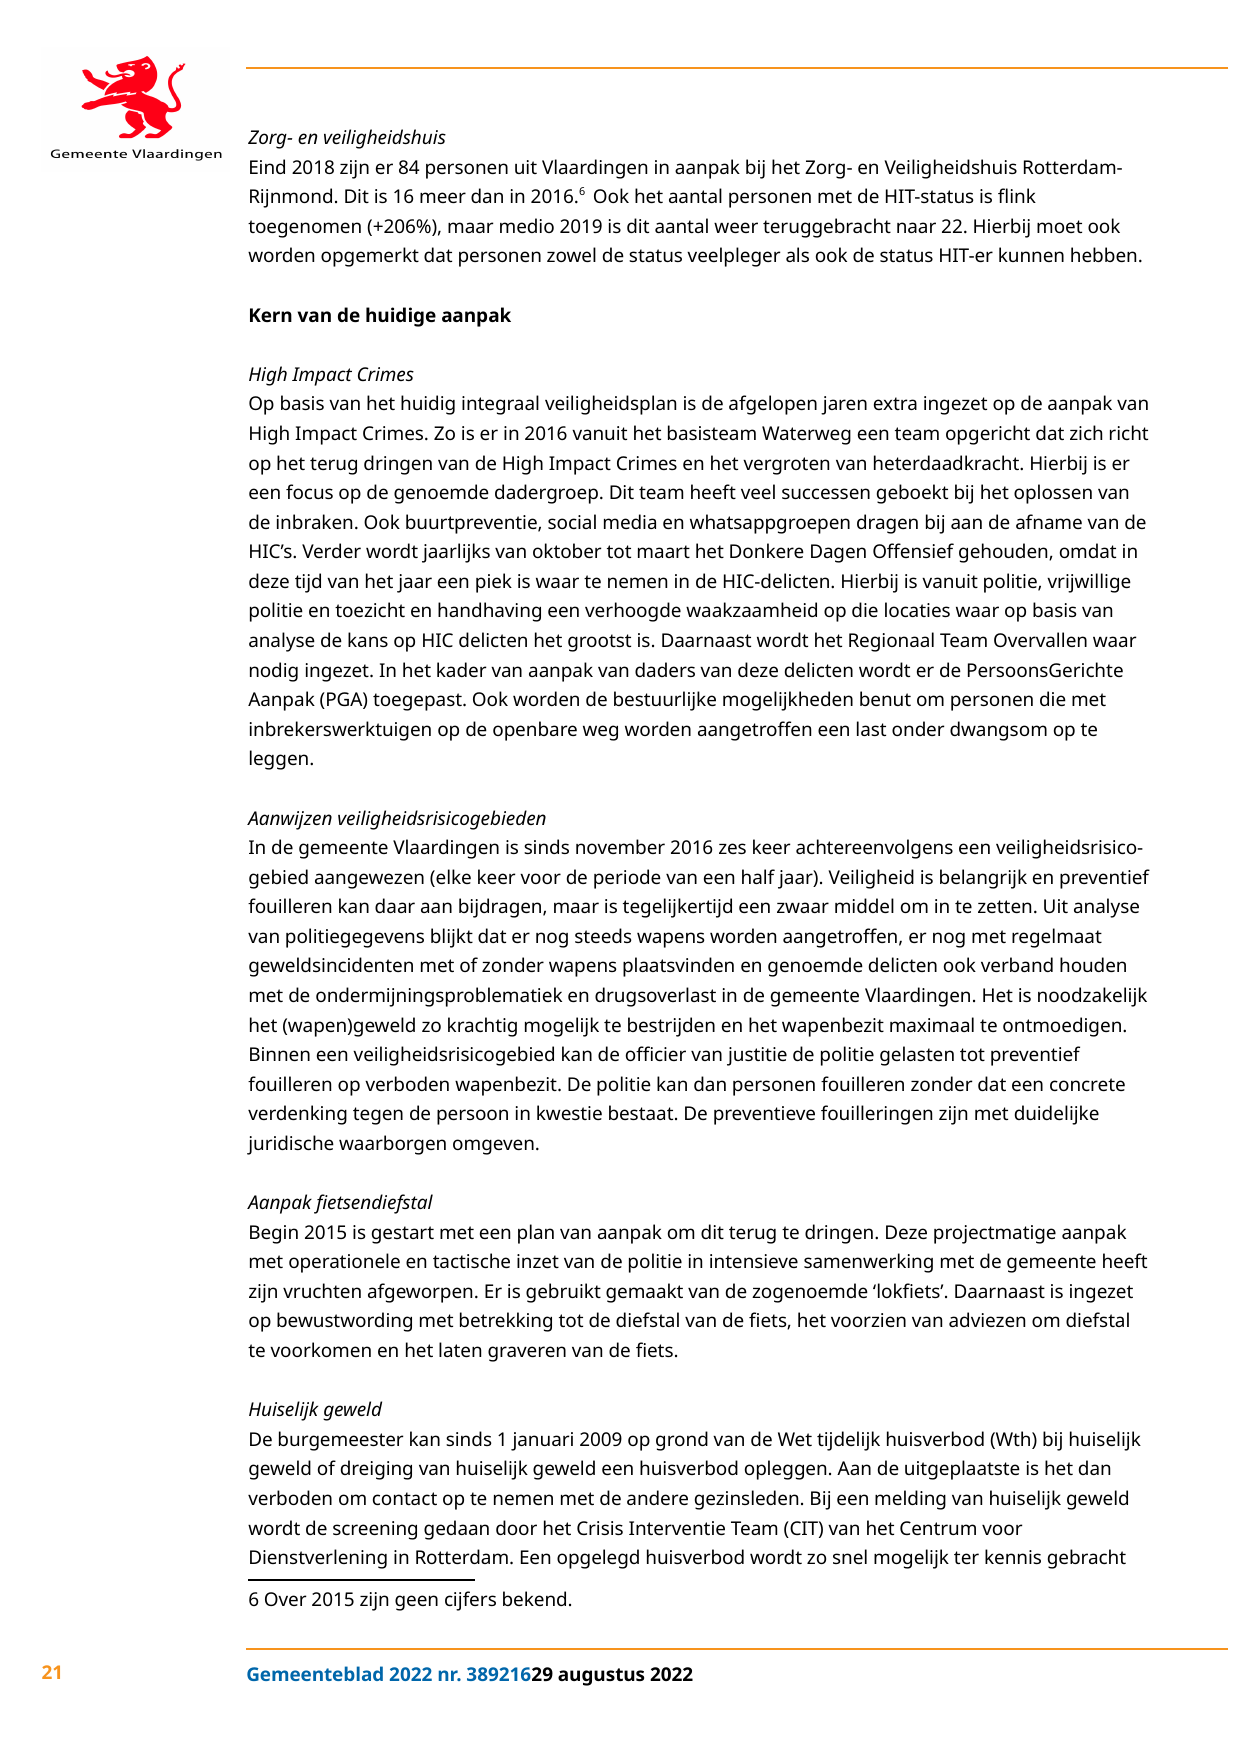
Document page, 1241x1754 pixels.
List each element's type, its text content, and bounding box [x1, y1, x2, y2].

text Eind 2018 zijn er 84 personen uit Vlaardingen in aanpak bij het Zorg- en Veiligheidshuis Rotterdam-Rijnmond. Dit is 16 meer dan in 2016. Ook het aantal personen met de HIT-status is flink toegenomen (+206%), maar medio 2019 is dit aantal weer teruggebracht naar 22. Hierbij moet ook worden opgemerkt dat personen zowel de status veelpleger als ook de status HIT-er kunnen hebben. [248, 154, 1152, 268]
text Aanpak fietsendiefstal [248, 1189, 1152, 1215]
text High Impact Crimes [248, 361, 1152, 387]
text Zorg- en veiligheidshuis [248, 124, 1152, 150]
picture [41, 47, 231, 172]
text De burgemeester kan sinds 1 januari 2009 op grond van de Wet tijdelijk huisverbod (Wth) bij huiselijk geweld of dreiging van huiselijk geweld een huisverbod opleggen. Aan de uitgeplaatste is het dan verboden om contact op te nemen met de andere gezinsleden. Bij een melding van huiselijk geweld wordt de screening gedaan door het Crisis Interventie Team (CIT) van het Centrum voor Dienstverlening in Rotterdam. Een opgelegd huisverbod wordt zo snel mogelijk ter kennis gebracht [248, 1426, 1152, 1570]
text Over 2015 zijn geen cijfers bekend. [248, 1586, 1152, 1612]
text Aanwijzen veiligheidsrisicogebieden [248, 805, 1152, 831]
text Huiselijk geweld [248, 1396, 1152, 1422]
text Op basis van het huidig integraal veiligheidsplan is de afgelopen jaren extra ingezet op de aanpak van High Impact Crimes. Zo is er in 2016 vanuit het basisteam Waterweg een team opgericht dat zich richt op het terug dringen van de High Impact Crimes en het vergroten van heterdaadkracht. Hierbij is er een focus op de genoemde dadergroep. Dit team heeft veel successen geboekt bij het oplossen van de inbraken. Ook buurtpreventie, social media en whatsappgroepen dragen bij aan de afname van de HIC’s. Verder wordt jaarlijks van oktober tot maart het Donkere Dagen Offensief gehouden, omdat in deze tijd van het jaar een piek is waar te nemen in de HIC-delicten. Hierbij is vanuit politie, vrijwillige politie en toezicht en handhaving een verhoogde waakzaamheid op die locaties waar op basis van analyse de kans op HIC delicten het grootst is. Daarnaast wordt het Regionaal Team Overvallen waar nodig ingezet. In het kader van aanpak van daders van deze delicten wordt er de PersoonsGerichte Aanpak (PGA) toegepast. Ook worden de bestuurlijke mogelijkheden benut om personen die met inbrekerswerktuigen op de openbare weg worden aangetroffen een last onder dwangsom op te leggen. [248, 391, 1152, 771]
text In de gemeente Vlaardingen is sinds november 2016 zes keer achtereenvolgens een veiligheidsrisico-gebied aangewezen (elke keer voor de periode van een half jaar). Veiligheid is belangrijk en preventief fouilleren kan daar aan bijdragen, maar is tegelijkertijd een zwaar middel om in te zetten. Uit analyse van politiegegevens blijkt dat er nog steeds wapens worden aangetroffen, er nog met regelmaat geweldsincidenten met of zonder wapens plaatsvinden en genoemde delicten ook verband houden met de ondermijningsproblematiek en drugsoverlast in de gemeente Vlaardingen. Het is noodzakelijk het (wapen)geweld zo krachtig mogelijk te bestrijden en het wapenbezit maximaal te ontmoedigen. Binnen een veiligheidsrisicogebied kan de officier van justitie de politie gelasten tot preventief fouilleren op verboden wapenbezit. De politie kan dan personen fouilleren zonder dat een concrete verdenking tegen de persoon in kwestie bestaat. De preventieve fouilleringen zijn met duidelijke juridische waarborgen omgeven. [248, 834, 1152, 1156]
text Kern van de huidige aanpak [248, 302, 1152, 328]
text Begin 2015 is gestart met een plan van aanpak om dit terug te dringen. Deze projectmatige aanpak met operationele en tactische inzet van de politie in intensieve samenwerking met de gemeente heeft zijn vruchten afgeworpen. Er is gebruikt gemaakt van de zogenoemde ‘lokfiets’. Daarnaast is ingezet op bewustwording met betrekking tot de diefstal van de fiets, het voorzien van adviezen om diefstal te voorkomen en het laten graveren van de fiets. [248, 1219, 1152, 1363]
